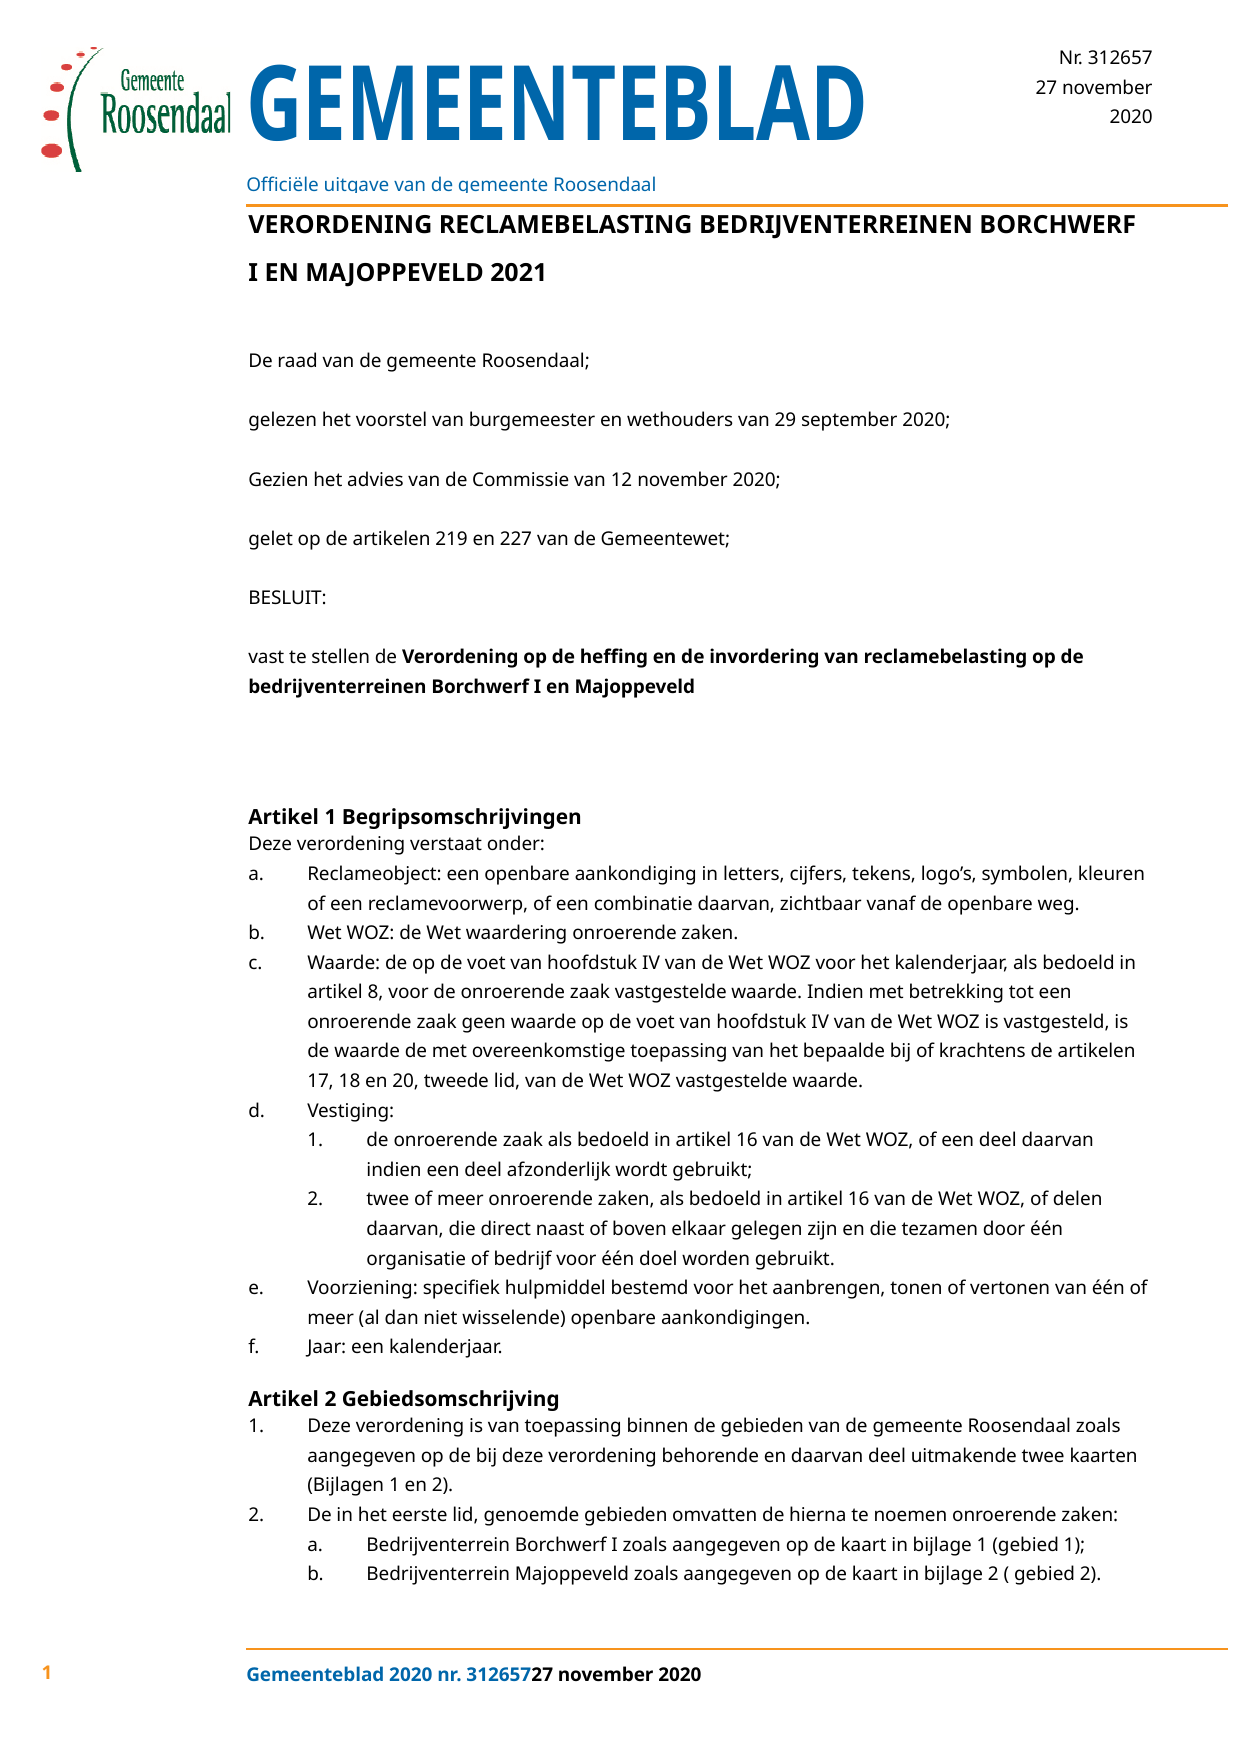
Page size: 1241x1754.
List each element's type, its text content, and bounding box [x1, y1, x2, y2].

text Deze verordening verstaat onder: [248, 831, 1152, 856]
text Gezien het advies van de Commissie van 12 november 2020; [248, 466, 1152, 492]
list Waarde: de op de voet van hoofdstuk IV van de Wet WOZ voor het kalenderjaar, als bedoeld in artikel 8, voor de onroerende zaak vastgestelde waarde. Indien met betrekking tot een onroerende zaak geen waarde op de voet van hoofdstuk IV van de Wet WOZ is vastgesteld, is de waarde de met overeenkomstige toepassing van het bepaalde bij of krachtens de artikelen 17, 18 en 20, tweede lid, van de Wet WOZ vastgestelde waarde. [248, 949, 1152, 1093]
text Artikel 2 Gebiedsomschrijving [248, 1384, 1152, 1412]
list Reclameobject: een openbare aankondiging in letters, cijfers, tekens, logo’s, symbolen, kleuren of een reclamevoorwerp, of een combinatie daarvan, zichtbaar vanaf de openbare weg. [248, 860, 1152, 916]
list twee of meer onroerende zaken, als bedoeld in artikel 16 van de Wet WOZ, of delen daarvan, die direct naast of boven elkaar gelegen zijn en die tezamen door één organisatie of bedrijf voor één doel worden gebruikt. [307, 1186, 1152, 1271]
list Vestiging: [248, 1097, 1152, 1123]
list Deze verordening is van toepassing binnen de gebieden van de gemeente Roosendaal zoals aangegeven op de bij deze verordening behorende en daarvan deel uitmakende twee kaarten (Bijlagen 1 en 2). [248, 1412, 1152, 1497]
text VERORDENING RECLAMEBELASTING BEDRIJVENTERREINEN BORCHWERF I EN MAJOPPEVELD 2021 [248, 207, 1152, 288]
text De raad van de gemeente Roosendaal; [248, 347, 1152, 373]
list Jaar: een kalenderjaar. [248, 1333, 1152, 1359]
text gelezen het voorstel van burgemeester en wethouders van 29 september 2020; [248, 407, 1152, 432]
list Wet WOZ: de Wet waardering onroerende zaken. [248, 919, 1152, 945]
list Voorziening: specifiek hulpmiddel bestemd voor het aanbrengen, tonen of vertonen van één of meer (al dan niet wisselende) openbare aankondigingen. [248, 1274, 1152, 1330]
list de onroerende zaak als bedoeld in artikel 16 van de Wet WOZ, of een deel daarvan indien een deel afzonderlijk wordt gebruikt; [307, 1126, 1152, 1182]
list Bedrijventerrein Borchwerf I zoals aangegeven op de kaart in bijlage 1 (gebied 1); [307, 1531, 1152, 1556]
text gelet op de artikelen 219 en 227 van de Gemeentewet; [248, 525, 1152, 551]
list Bedrijventerrein Majoppeveld zoals aangegeven op de kaart in bijlage 2 ( gebied 2). [307, 1560, 1152, 1586]
text Artikel 1 Begripsomschrijvingen [248, 802, 1152, 831]
picture [41, 47, 231, 172]
text vast te stellen de Verordening op de heffing en de invordering van reclamebelasting op de bedrijventerreinen Borchwerf I en Majoppeveld [248, 643, 1152, 699]
text BESLUIT: [248, 584, 1152, 610]
list De in het eerste lid, genoemde gebieden omvatten de hierna te noemen onroerende zaken: [248, 1501, 1152, 1527]
